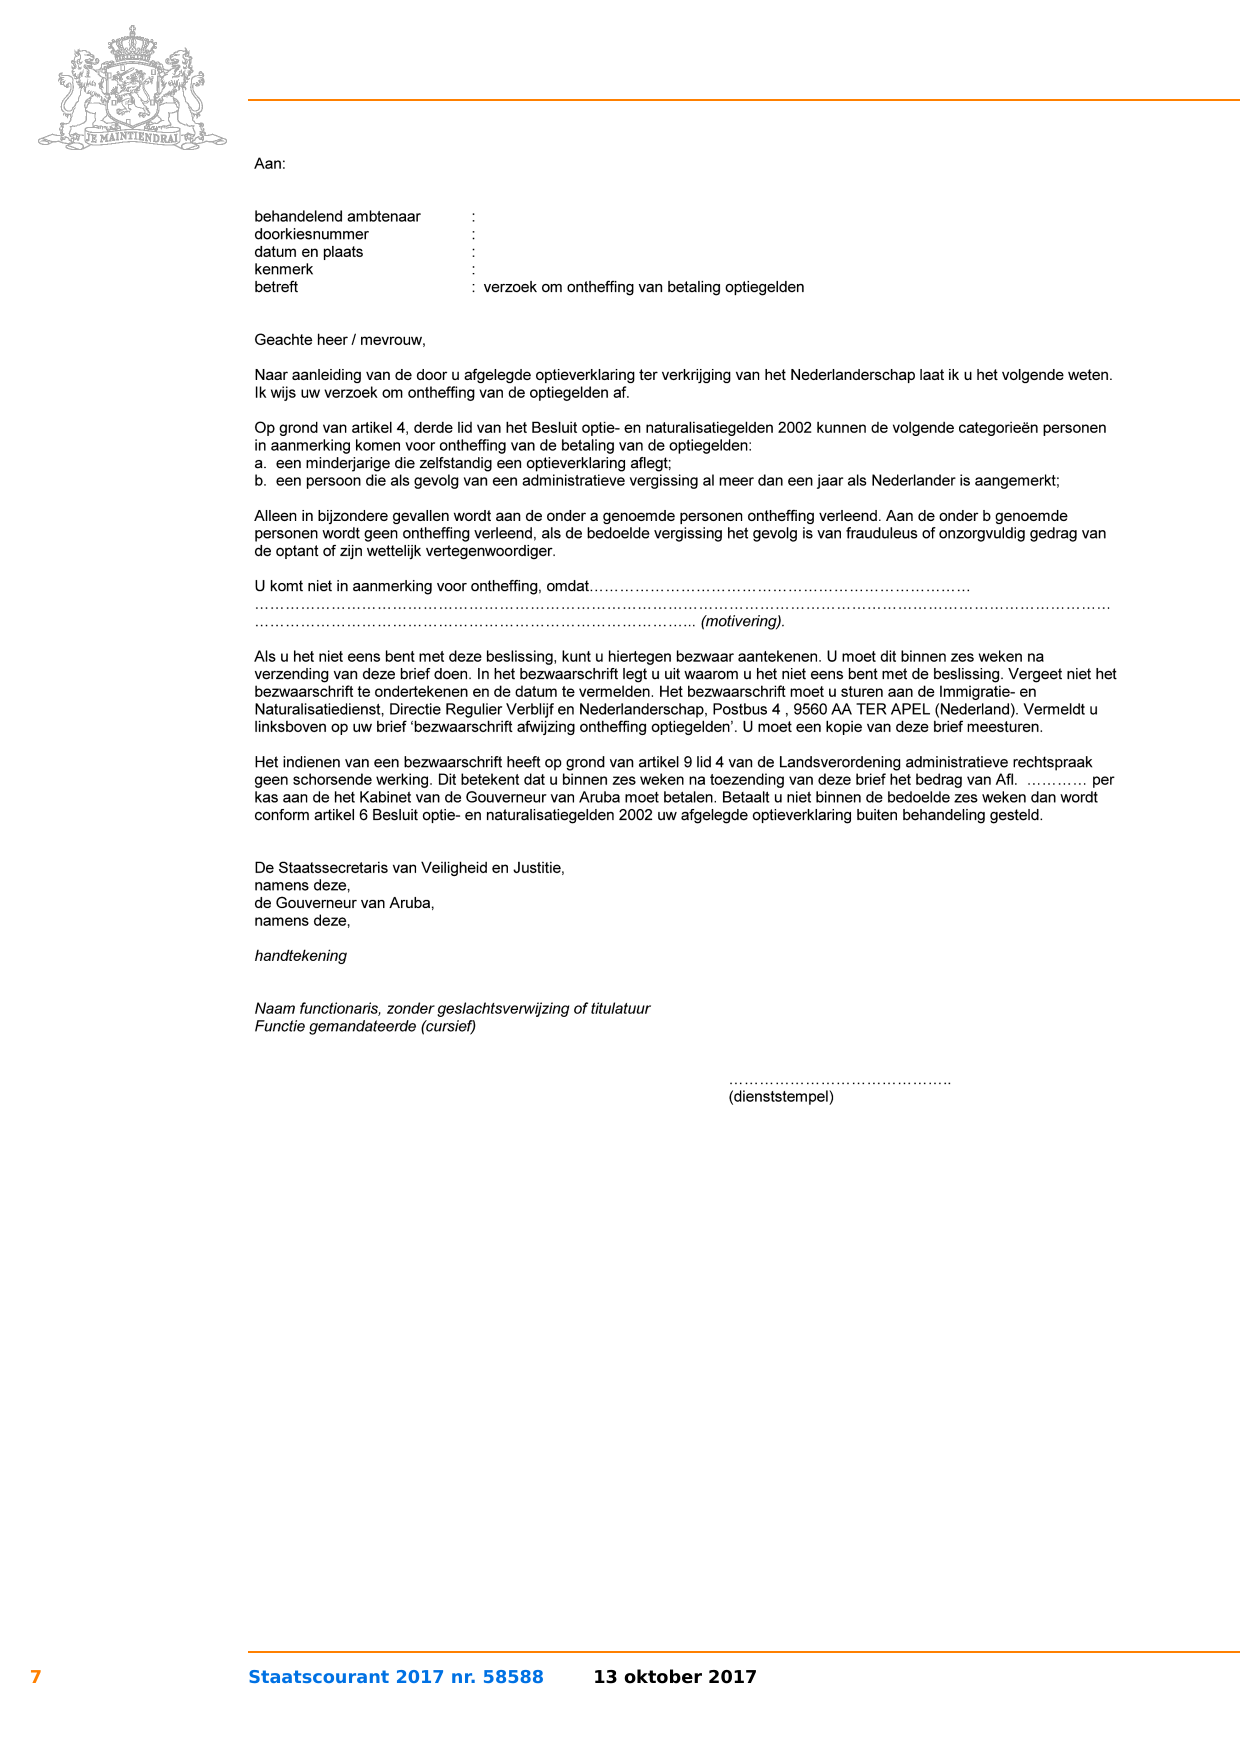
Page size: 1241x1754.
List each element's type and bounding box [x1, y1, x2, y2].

picture [38, 25, 227, 150]
picture [248, 155, 1134, 1118]
